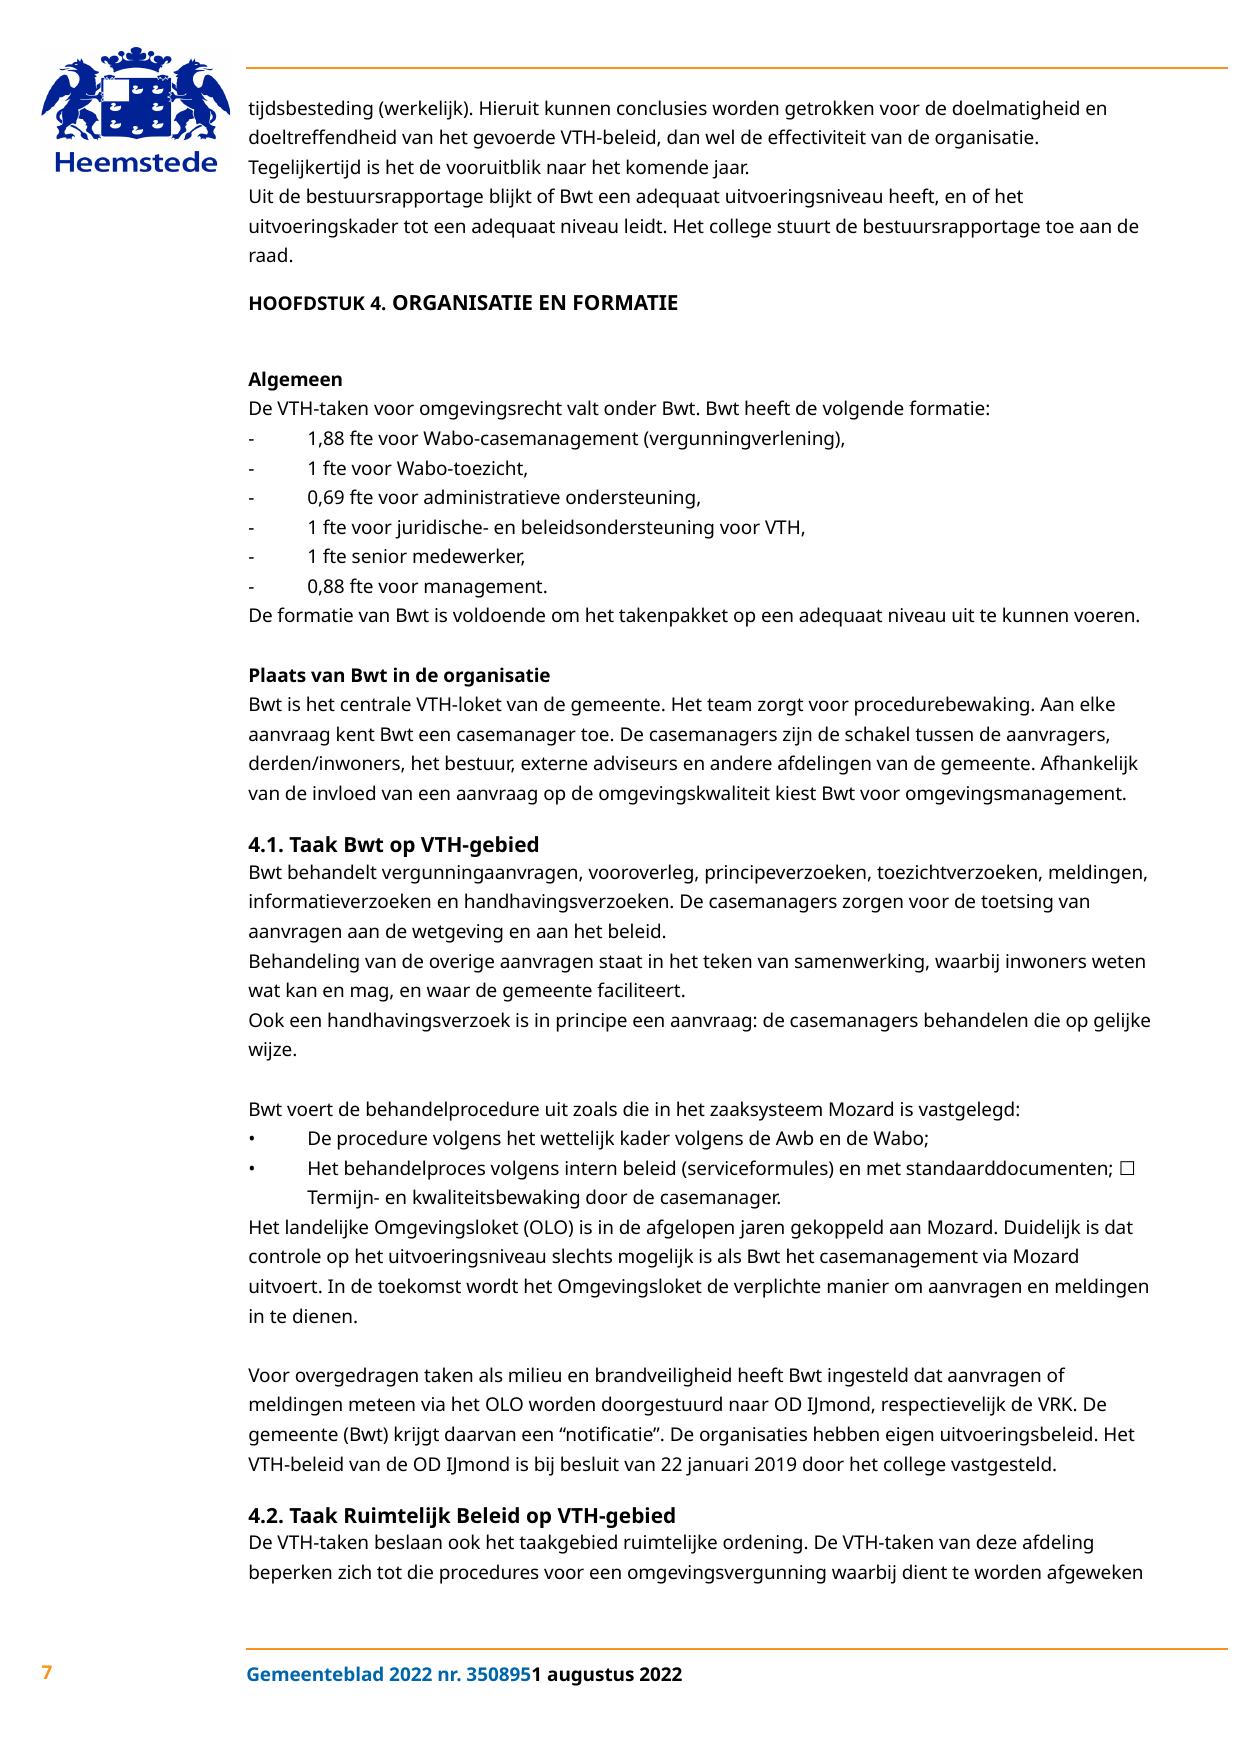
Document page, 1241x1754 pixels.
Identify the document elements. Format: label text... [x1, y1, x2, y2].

picture [41, 47, 231, 172]
text De formatie van Bwt is voldoende om het takenpakket op een adequaat niveau uit te kunnen voeren. [248, 603, 1152, 628]
text tijdsbesteding (werkelijk). Hieruit kunnen conclusies worden getrokken voor de doelmatigheid en doeltreffendheid van het gevoerde VTH-beleid, dan wel de effectiviteit van de organisatie. Tegelijkertijd is het de vooruitblik naar het komende jaar. [248, 95, 1152, 180]
text Uit de bestuursrapportage blijkt of Bwt een adequaat uitvoeringsniveau heeft, en of het uitvoeringskader tot een adequaat niveau leidt. Het college stuurt de bestuursrapportage toe aan de raad. [248, 183, 1152, 268]
list Het behandelproces volgens intern beleid (serviceformules) en met standaarddocumenten; ☐ [248, 1155, 1152, 1181]
text 4.2. Taak Ruimtelijk Beleid op VTH-gebied [248, 1501, 1152, 1529]
text Bwt voert de behandelprocedure uit zoals die in het zaaksysteem Mozard is vastgelegd: [248, 1096, 1152, 1121]
list 1 fte voor juridische- en beleidsondersteuning voor VTH, [248, 514, 1152, 540]
text Bwt is het centrale VTH-loket van de gemeente. Het team zorgt voor procedurebewaking. Aan elke aanvraag kent Bwt een casemanager toe. De casemanagers zijn de schakel tussen de aanvragers, derden/inwoners, het bestuur, externe adviseurs en andere afdelingen van de gemeente. Afhankelijk van de invloed van een aanvraag op de omgevingskwaliteit kiest Bwt voor omgevingsmanagement. [248, 691, 1152, 806]
list 1,88 fte voor Wabo-casemanagement (vergunningverlening), [248, 425, 1152, 451]
text HOOFDSTUK 4. ORGANISATIE EN FORMATIE [248, 288, 1152, 317]
text Bwt behandelt vergunningaanvragen, vooroverleg, principeverzoeken, toezichtverzoeken, meldingen, informatieverzoeken en handhavingsverzoeken. De casemanagers zorgen voor de toetsing van aanvragen aan de wetgeving en aan het beleid. [248, 859, 1152, 944]
text Voor overgedragen taken als milieu en brandveiligheid heeft Bwt ingesteld dat aanvragen of meldingen meteen via het OLO worden doorgestuurd naar OD IJmond, respectievelijk de VRK. De gemeente (Bwt) krijgt daarvan een “notificatie”. De organisaties hebben eigen uitvoeringsbeleid. Het VTH-beleid van de OD IJmond is bij besluit van 22 januari 2019 door het college vastgesteld. [248, 1362, 1152, 1476]
list 0,69 fte voor administratieve ondersteuning, [248, 484, 1152, 510]
text De VTH-taken beslaan ook het taakgebied ruimtelijke ordening. De VTH-taken van deze afdeling beperken zich tot die procedures voor een omgevingsvergunning waarbij dient te worden afgeweken [248, 1529, 1152, 1585]
text De VTH-taken voor omgevingsrecht valt onder Bwt. Bwt heeft de volgende formatie: [248, 396, 1152, 421]
text 4.1. Taak Bwt op VTH-gebied [248, 831, 1152, 859]
text Behandeling van de overige aanvragen staat in het teken van samenwerking, waarbij inwoners weten wat kan en mag, en waar de gemeente faciliteert. [248, 948, 1152, 1003]
list De procedure volgens het wettelijk kader volgens de Awb en de Wabo; [248, 1125, 1152, 1151]
text Algemeen [248, 366, 1152, 392]
text Het landelijke Omgevingsloket (OLO) is in de afgelopen jaren gekoppeld aan Mozard. Duidelijk is dat controle op het uitvoeringsniveau slechts mogelijk is als Bwt het casemanagement via Mozard uitvoert. In de toekomst wordt het Omgevingsloket de verplichte manier om aanvragen en meldingen in te dienen. [248, 1214, 1152, 1328]
list Termijn- en kwaliteitsbewaking door de casemanager. [248, 1184, 1152, 1210]
list 0,88 fte voor management. [248, 573, 1152, 599]
text Plaats van Bwt in de organisatie [248, 662, 1152, 688]
text Ook een handhavingsverzoek is in principe een aanvraag: de casemanagers behandelen die op gelijke wijze. [248, 1007, 1152, 1062]
list 1 fte voor Wabo-toezicht, [248, 455, 1152, 481]
list 1 fte senior medewerker, [248, 543, 1152, 569]
